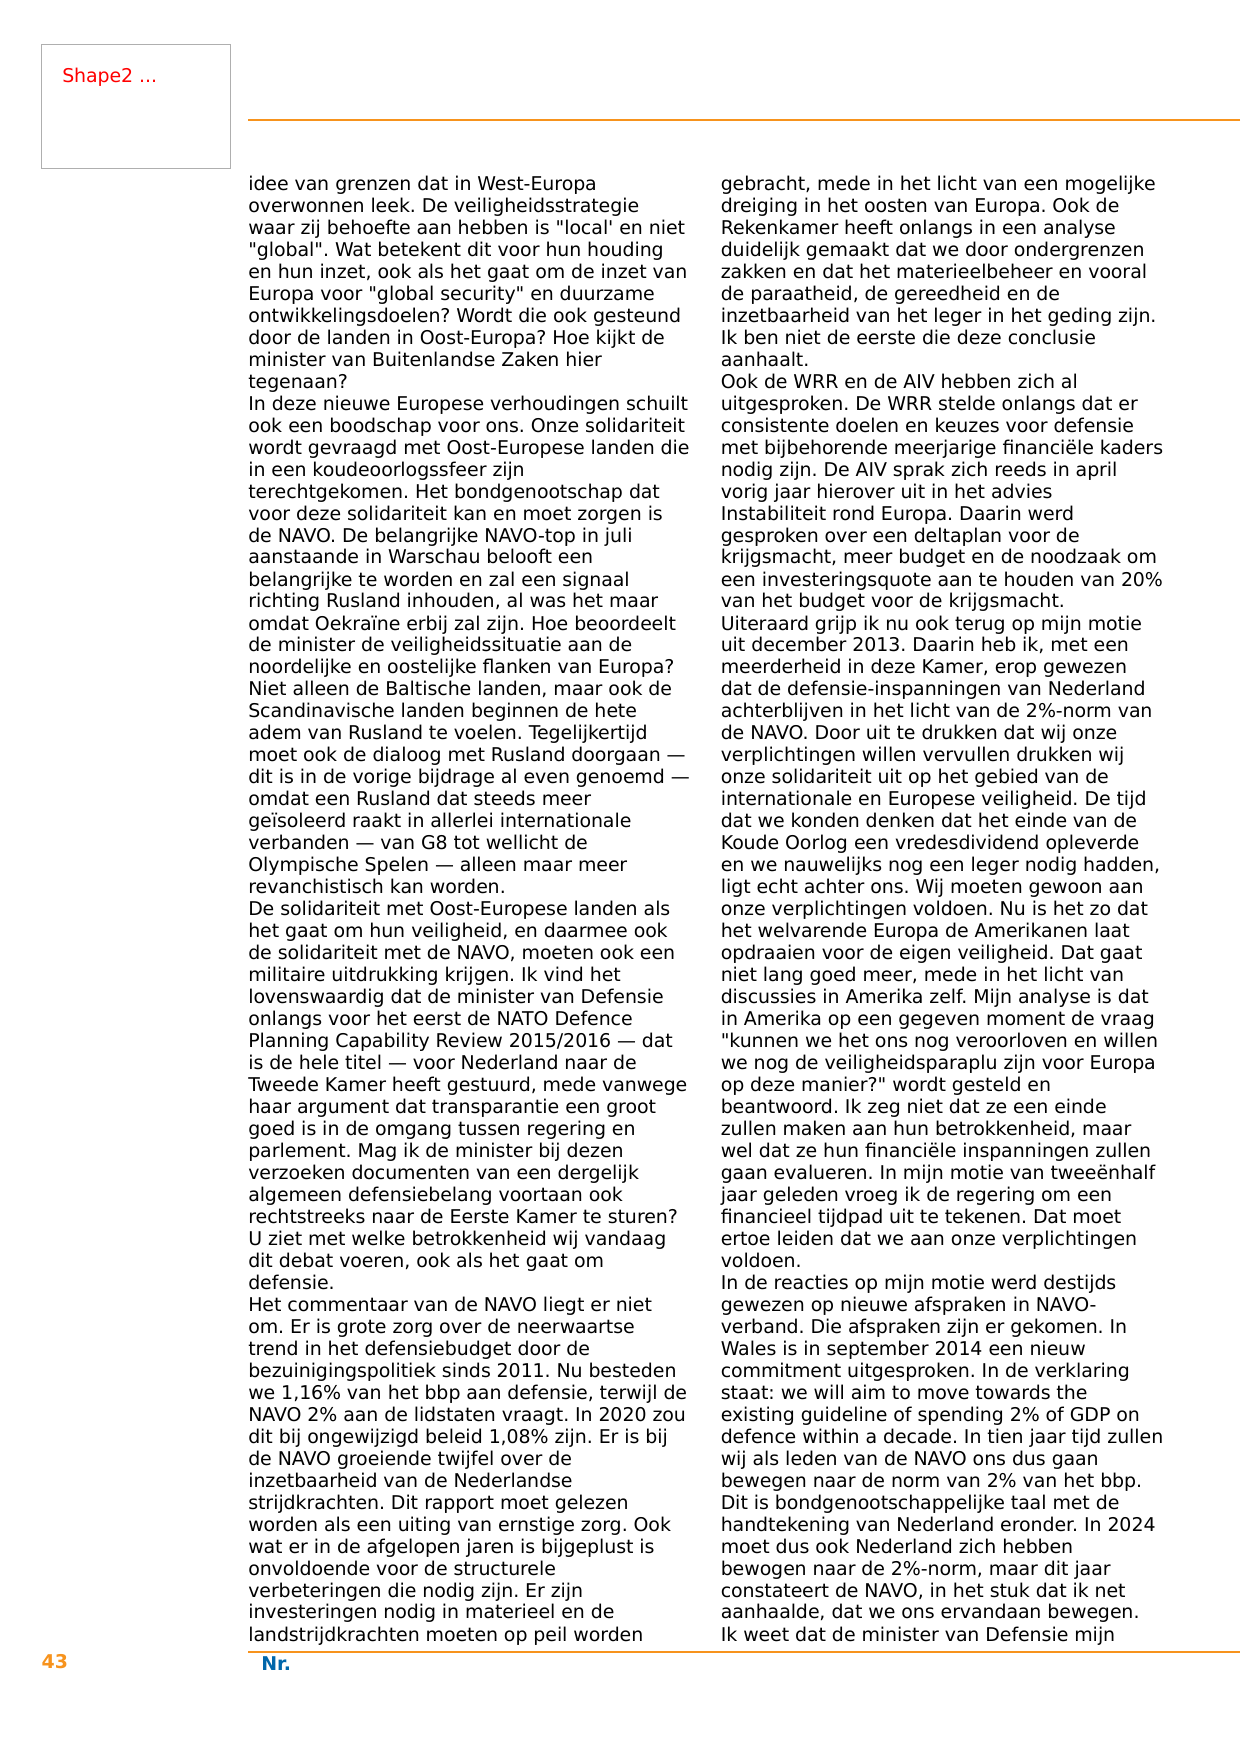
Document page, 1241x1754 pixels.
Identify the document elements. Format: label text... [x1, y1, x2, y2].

text Uiteraard grijp ik nu ook terug op mijn motie uit december 2013. Daarin heb ik, met een meerderheid in deze Kamer, erop gewezen dat de defensie-inspanningen van Nederland achterblijven in het licht van de 2%-norm van de NAVO. Door uit te drukken dat wij onze verplichtingen willen vervullen drukken wij onze solidariteit uit op het gebied van de internationale en Europese veiligheid. De tijd dat we konden denken dat het einde van de Koude Oorlog een vredesdividend opleverde en we nauwelijks nog een leger nodig hadden, ligt echt achter ons. Wij moeten gewoon aan onze verplichtingen voldoen. Nu is het zo dat het welvarende Europa de Amerikanen laat opdraaien voor de eigen veiligheid. Dat gaat niet lang goed meer, mede in het licht van discussies in Amerika zelf. Mijn analyse is dat in Amerika op een gegeven moment de vraag "kunnen we het ons nog veroorloven en willen we nog de veiligheidsparaplu zijn voor Europa op deze manier?" wordt gesteld en beantwoord. Ik zeg niet dat ze een einde zullen maken aan hun betrokkenheid, maar wel dat ze hun financiële inspanningen zullen gaan evalueren. In mijn motie van tweeënhalf jaar geleden vroeg ik de regering om een financieel tijdpad uit te tekenen. Dat moet ertoe leiden dat we aan onze verplichtingen voldoen. [721, 612, 1163, 1272]
text Ik weet dat de minister van Defensie mijn [721, 1623, 1163, 1645]
text In deze nieuwe Europese verhoudingen schuilt ook een boodschap voor ons. Onze solidariteit wordt gevraagd met Oost-Europese landen die in een koudeoorlogssfeer zijn terechtgekomen. Het bondgenootschap dat voor deze solidariteit kan en moet zorgen is de NAVO. De belangrijke NAVO-top in juli aanstaande in Warschau belooft een belangrijke te worden en zal een signaal richting Rusland inhouden, al was het maar omdat Oekraïne erbij zal zijn. Hoe beoordeelt de minister de veiligheidssituatie aan de noordelijke en oostelijke flanken van Europa? Niet alleen de Baltische landen, maar ook de Scandinavische landen beginnen de hete adem van Rusland te voelen. Tegelijkertijd moet ook de dialoog met Rusland doorgaan — dit is in de vorige bijdrage al even genoemd — omdat een Rusland dat steeds meer geïsoleerd raakt in allerlei internationale verbanden — van G8 tot wellicht de Olympische Spelen — alleen maar meer revanchistisch kan worden. [248, 393, 691, 898]
text gebracht, mede in het licht van een mogelijke dreiging in het oosten van Europa. Ook de Rekenkamer heeft onlangs in een analyse duidelijk gemaakt dat we door ondergrenzen zakken en dat het materieelbeheer en vooral de paraatheid, de gereedheid en de inzetbaarheid van het leger in het geding zijn. Ik ben niet de eerste die deze conclusie aanhaalt. [721, 173, 1163, 371]
text Ook de WRR en de AIV hebben zich al uitgesproken. De WRR stelde onlangs dat er consistente doelen en keuzes voor defensie met bijbehorende meerjarige financiële kaders nodig zijn. De AIV sprak zich reeds in april vorig jaar hierover uit in het advies Instabiliteit rond Europa. Daarin werd gesproken over een deltaplan voor de krijgsmacht, meer budget en de noodzaak om een investeringsquote aan te houden van 20% van het budget voor de krijgsmacht. [721, 371, 1163, 612]
text In de reacties op mijn motie werd destijds gewezen op nieuwe afspraken in NAVO-verband. Die afspraken zijn er gekomen. In Wales is in september 2014 een nieuw commitment uitgesproken. In de verklaring staat: we will aim to move towards the existing guideline of spending 2% of GDP on defence within a decade. In tien jaar tijd zullen wij als leden van de NAVO ons dus gaan bewegen naar de norm van 2% van het bbp. Dit is bondgenootschappelijke taal met de handtekening van Nederland eronder. In 2024 moet dus ook Nederland zich hebben bewogen naar de 2%-norm, maar dit jaar constateert de NAVO, in het stuk dat ik net aanhaalde, dat we ons ervandaan bewegen. [721, 1272, 1163, 1623]
text Het commentaar van de NAVO liegt er niet om. Er is grote zorg over de neerwaartse trend in het defensiebudget door de bezuinigingspolitiek sinds 2011. Nu besteden we 1,16% van het bbp aan defensie, terwijl de NAVO 2% aan de lidstaten vraagt. In 2020 zou dit bij ongewijzigd beleid 1,08% zijn. Er is bij de NAVO groeiende twijfel over de inzetbaarheid van de Nederlandse strijdkrachten. Dit rapport moet gelezen worden als een uiting van ernstige zorg. Ook wat er in de afgelopen jaren is bijgeplust is onvoldoende voor de structurele verbeteringen die nodig zijn. Er zijn investeringen nodig in materieel en de landstrijdkrachten moeten op peil worden [248, 1294, 691, 1645]
text idee van grenzen dat in West-Europa overwonnen leek. De veiligheidsstrategie waar zij behoefte aan hebben is "local' en niet "global". Wat betekent dit voor hun houding en hun inzet, ook als het gaat om de inzet van Europa voor "global security" en duurzame ontwikkelingsdoelen? Wordt die ook gesteund door de landen in Oost-Europa? Hoe kijkt de minister van Buitenlandse Zaken hier tegenaan? [248, 173, 691, 393]
text De solidariteit met Oost-Europese landen als het gaat om hun veiligheid, en daarmee ook de solidariteit met de NAVO, moeten ook een militaire uitdrukking krijgen. Ik vind het lovenswaardig dat de minister van Defensie onlangs voor het eerst de NATO Defence Planning Capability Review 2015/2016 — dat is de hele titel — voor Nederland naar de Tweede Kamer heeft gestuurd, mede vanwege haar argument dat transparantie een groot goed is in de omgang tussen regering en parlement. Mag ik de minister bij dezen verzoeken documenten van een dergelijk algemeen defensiebelang voortaan ook rechtstreeks naar de Eerste Kamer te sturen? U ziet met welke betrokkenheid wij vandaag dit debat voeren, ook als het gaat om defensie. [248, 898, 691, 1294]
